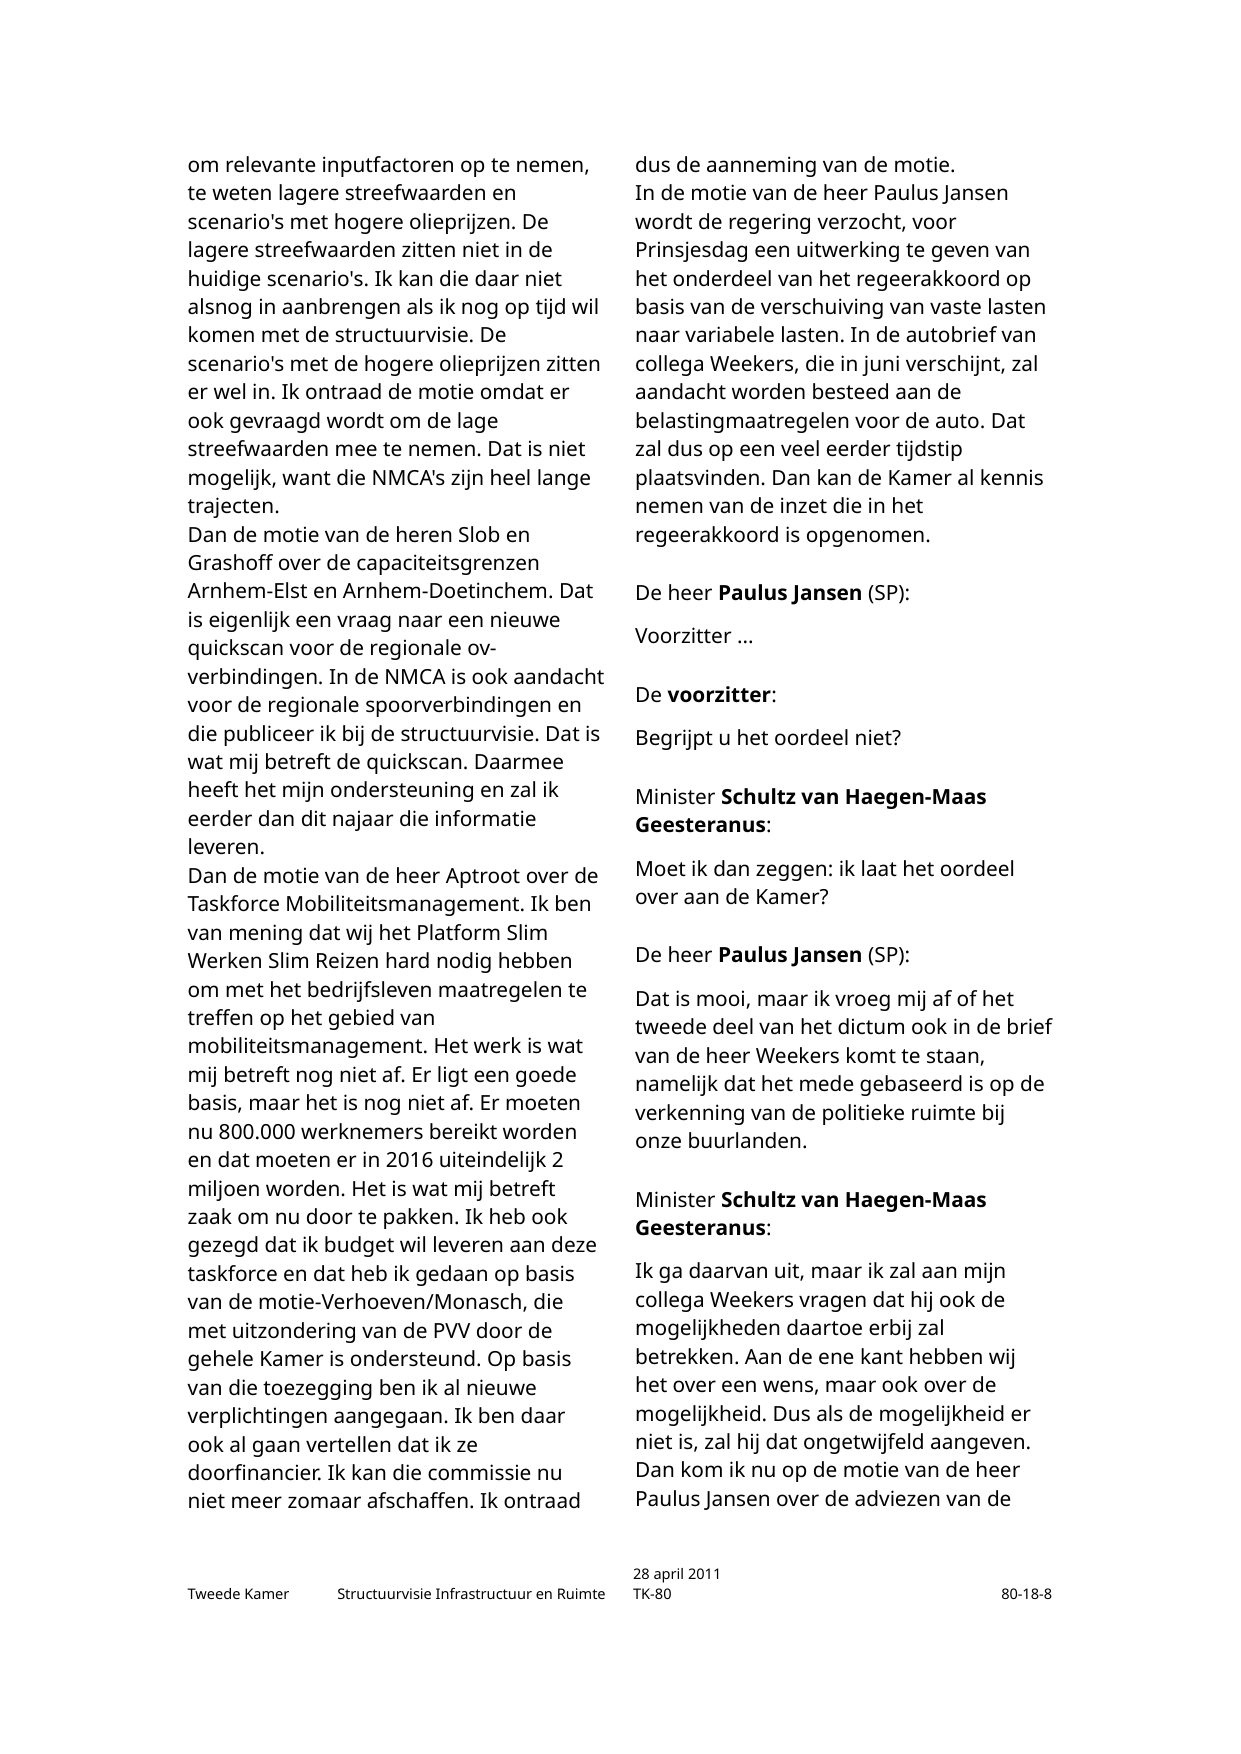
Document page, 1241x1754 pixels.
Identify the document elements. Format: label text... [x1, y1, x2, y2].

text Dan de motie van de heren Slob en Grashoff over de capaciteitsgrenzen Arnhem-Elst en Arnhem-Doetinchem. Dat is eigenlijk een vraag naar een nieuwe quickscan voor de regionale ov-verbindingen. In de NMCA is ook aandacht voor de regionale spoorverbindingen en die publiceer ik bij de structuurvisie. Dat is wat mij betreft de quickscan. Daarmee heeft het mijn ondersteuning en zal ik eerder dan dit najaar die informatie leveren. [187, 520, 605, 861]
text om relevante inputfactoren op te nemen, te weten lagere streefwaarden en scenario's met hogere olieprijzen. De lagere streefwaarden zitten niet in de huidige scenario's. Ik kan die daar niet alsnog in aanbrengen als ik nog op tijd wil komen met de structuurvisie. De scenario's met de hogere olieprijzen zitten er wel in. Ik ontraad de motie omdat er ook gevraagd wordt om de lage streefwaarden mee te nemen. Dat is niet mogelijk, want die NMCA's zijn heel lange trajecten. [187, 150, 605, 520]
text De heer Paulus Jansen (SP): [635, 941, 1053, 969]
text Minister Schultz van Haegen-Maas Geesteranus: [635, 782, 1053, 839]
text Dan de motie van de heer Aptroot over de Taskforce Mobiliteitsmanagement. Ik ben van mening dat wij het Platform Slim Werken Slim Reizen hard nodig hebben om met het bedrijfsleven maatregelen te treffen op het gebied van mobiliteitsmanagement. Het werk is wat mij betreft nog niet af. Er ligt een goede basis, maar het is nog niet af. Er moeten nu 800.000 werknemers bereikt worden en dat moeten er in 2016 uiteindelijk 2 miljoen worden. Het is wat mij betreft zaak om nu door te pakken. Ik heb ook gezegd dat ik budget wil leveren aan deze taskforce en dat heb ik gedaan op basis van de motie-Verhoeven/Monasch, die met uitzondering van de PVV door de gehele Kamer is ondersteund. Op basis van die toezegging ben ik al nieuwe verplichtingen aangegaan. Ik ben daar ook al gaan vertellen dat ik ze doorfinancier. Ik kan die commissie nu niet meer zomaar afschaffen. Ik ontraad [187, 861, 605, 1515]
text Minister Schultz van Haegen-Maas Geesteranus: [635, 1185, 1053, 1242]
text dus de aanneming van de motie. [635, 150, 1053, 178]
text Begrijpt u het oordeel niet? [635, 723, 1053, 752]
text Dan kom ik nu op de motie van de heer Paulus Jansen over de adviezen van de [635, 1456, 1053, 1512]
text Voorzitter ... [635, 622, 1053, 650]
text De voorzitter: [635, 680, 1053, 708]
text Dat is mooi, maar ik vroeg mij af of het tweede deel van het dictum ook in de brief van de heer Weekers komt te staan, namelijk dat het mede gebaseerd is op de verkenning van de politieke ruimte bij onze buurlanden. [635, 984, 1053, 1155]
text Moet ik dan zeggen: ik laat het oordeel over aan de Kamer? [635, 854, 1053, 911]
text In de motie van de heer Paulus Jansen wordt de regering verzocht, voor Prinsjesdag een uitwerking te geven van het onderdeel van het regeerakkoord op basis van de verschuiving van vaste lasten naar variabele lasten. In de autobrief van collega Weekers, die in juni verschijnt, zal aandacht worden besteed aan de belastingmaatregelen voor de auto. Dat zal dus op een veel eerder tijdstip plaatsvinden. Dan kan de Kamer al kennis nemen van de inzet die in het regeerakkoord is opgenomen. [635, 178, 1053, 548]
text Ik ga daarvan uit, maar ik zal aan mijn collega Weekers vragen dat hij ook de mogelijkheden daartoe erbij zal betrekken. Aan de ene kant hebben wij het over een wens, maar ook over de mogelijkheid. Dus als de mogelijkheid er niet is, zal hij dat ongetwijfeld aangeven. [635, 1257, 1053, 1456]
text De heer Paulus Jansen (SP): [635, 578, 1053, 607]
